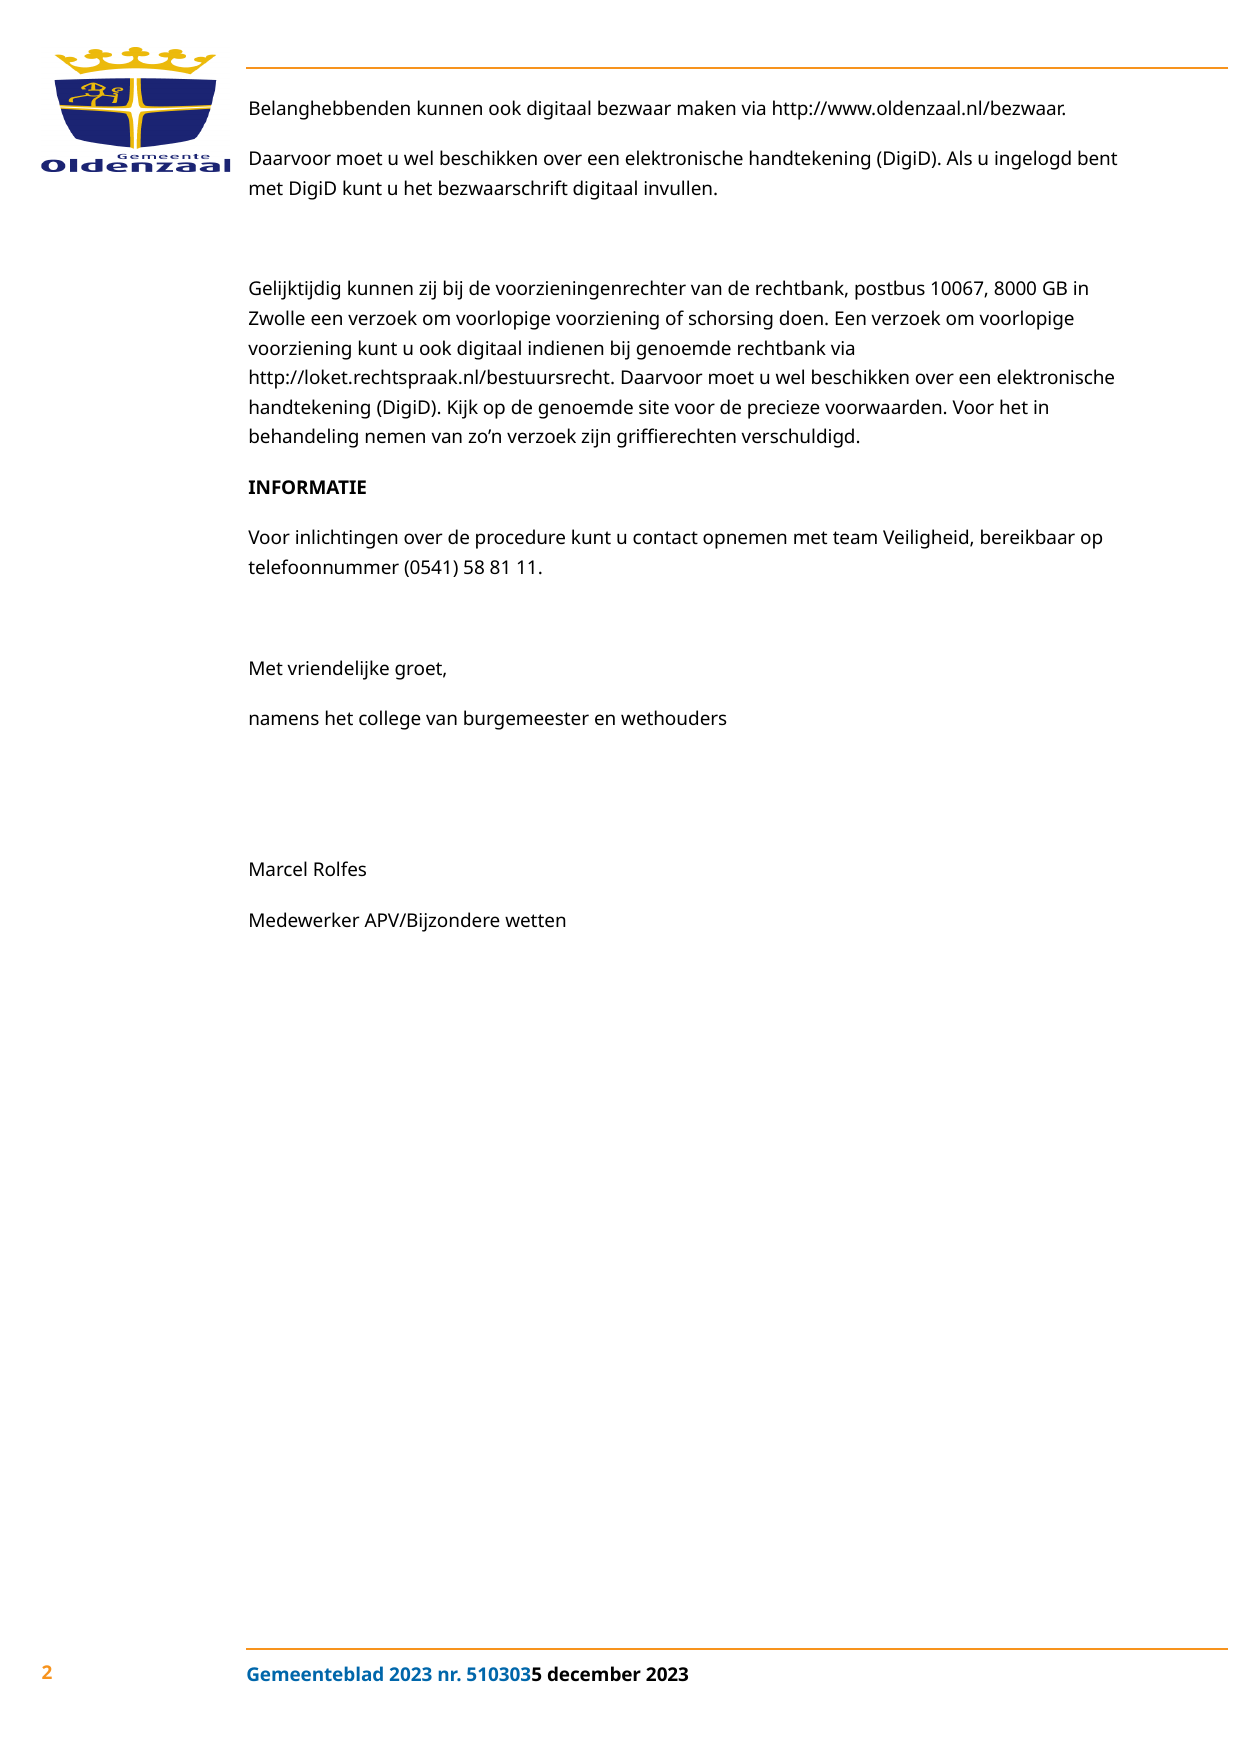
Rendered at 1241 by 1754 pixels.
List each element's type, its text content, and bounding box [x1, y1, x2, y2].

text Met vriendelijke groet, [248, 655, 1152, 681]
text Daarvoor moet u wel beschikken over een elektronische handtekening (DigiD). Als u ingelogd bent met DigiD kunt u het bezwaarschrift digitaal invullen. [248, 145, 1152, 201]
text namens het college van burgemeester en wethouders [248, 705, 1152, 731]
text Marcel Rolfes [248, 856, 1152, 882]
text INFORMATIE [248, 474, 1152, 500]
text Gelijktijdig kunnen zij bij de voorzieningenrechter van de rechtbank, postbus 10067, 8000 GB in Zwolle een verzoek om voorlopige voorziening of schorsing doen. Een verzoek om voorlopige voorziening kunt u ook digitaal indienen bij genoemde rechtbank via http://loket.rechtspraak.nl/bestuursrecht. Daarvoor moet u wel beschikken over een elektronische handtekening (DigiD). Kijk op de genoemde site voor de precieze voorwaarden. Voor het in behandeling nemen van zo’n verzoek zijn griffierechten verschuldigd. [248, 276, 1152, 449]
text Voor inlichtingen over de procedure kunt u contact opnemen met team Veiligheid, bereikbaar op telefoonnummer (0541) 58 81 11. [248, 524, 1152, 580]
text Belanghebbenden kunnen ook digitaal bezwaar maken via http://www.oldenzaal.nl/bezwaar. [248, 95, 1152, 121]
text Medewerker APV/Bijzondere wetten [248, 907, 1152, 933]
picture [41, 47, 231, 172]
